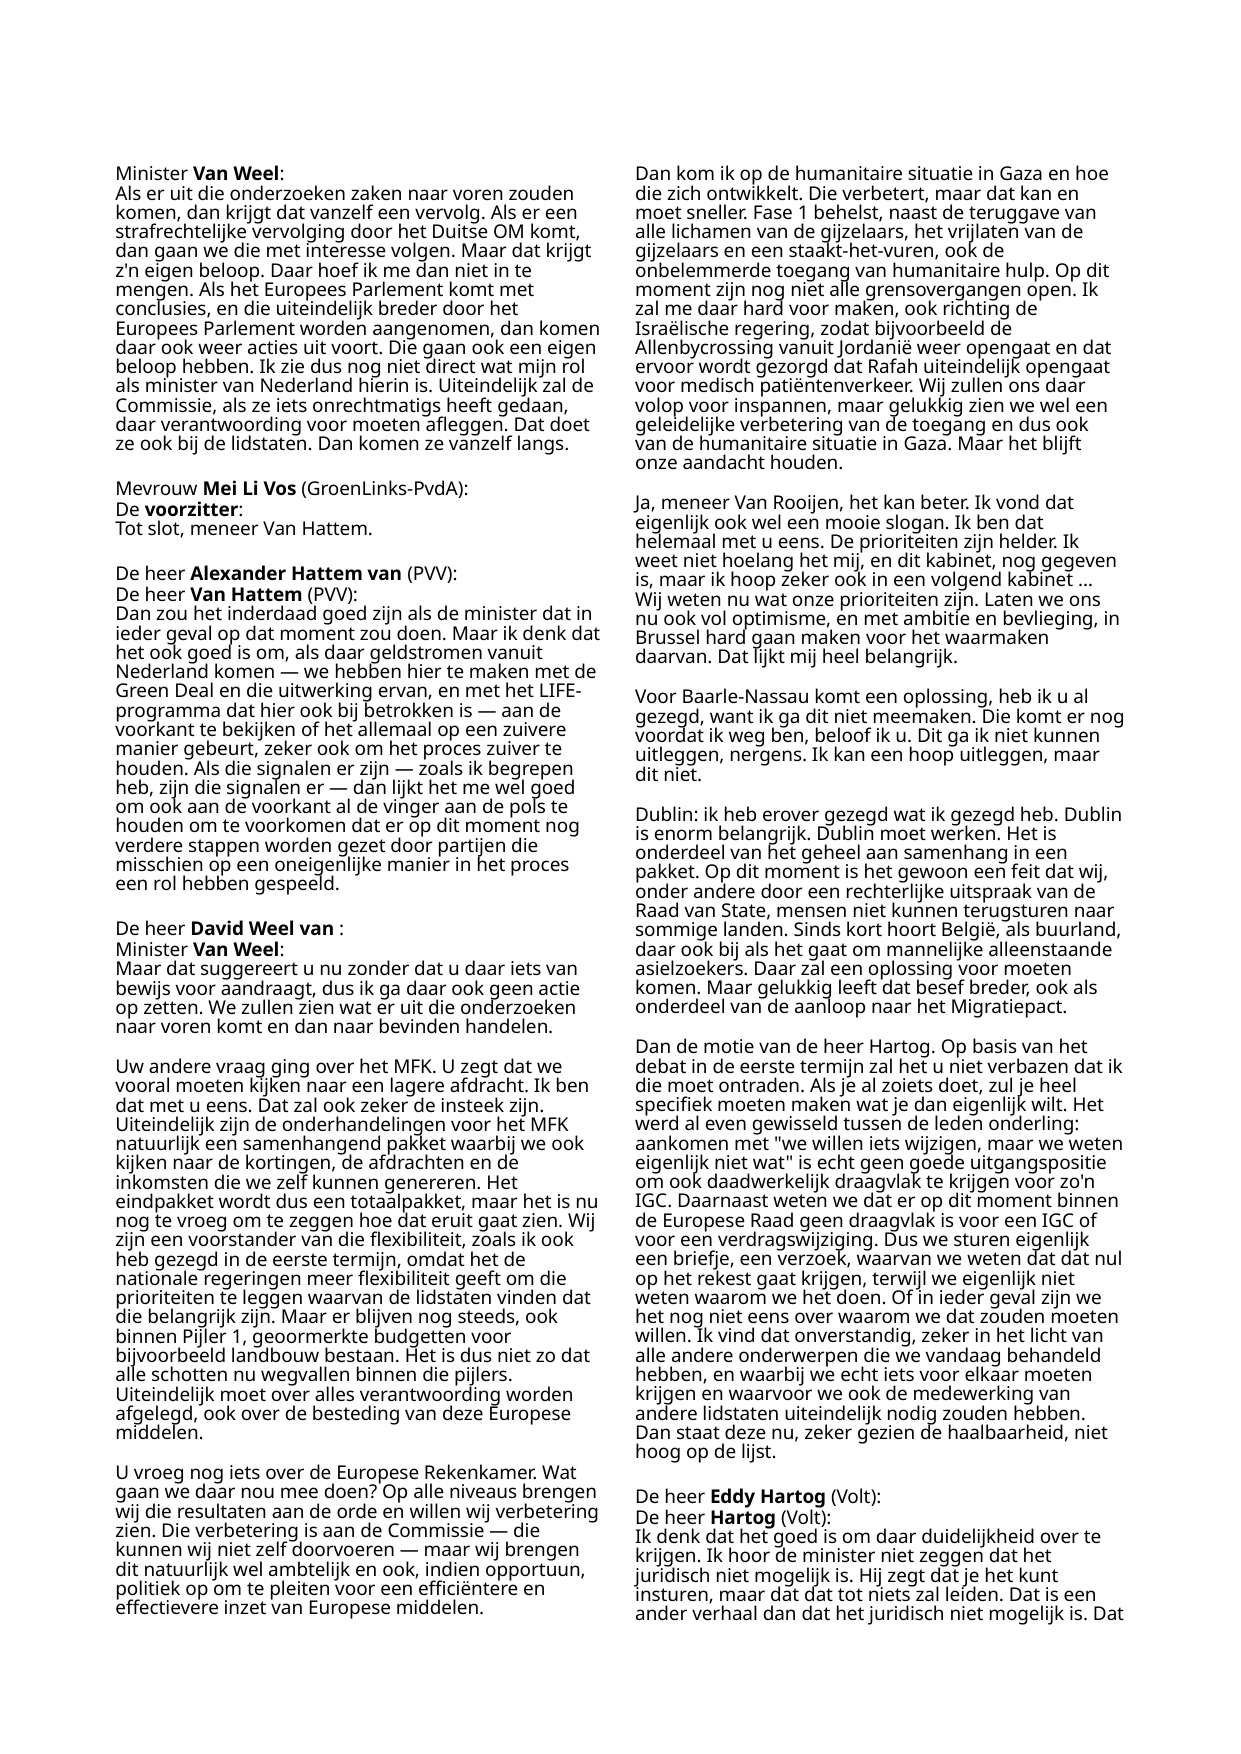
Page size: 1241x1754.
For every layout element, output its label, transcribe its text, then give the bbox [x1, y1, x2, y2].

text Dan de motie van de heer Hartog. Op basis van het debat in de eerste termijn zal het u niet verbazen dat ik die moet ontraden. Als je al zoiets doet, zul je heel specifiek moeten maken wat je dan eigenlijk wilt. Het werd al even gewisseld tussen de leden onderling: aankomen met "we willen iets wijzigen, maar we weten eigenlijk niet wat" is echt geen goede uitgangspositie om ook daadwerkelijk draagvlak te krijgen voor zo'n IGC. Daarnaast weten we dat er op dit moment binnen de Europese Raad geen draagvlak is voor een IGC of voor een verdragswijziging. Dus we sturen eigenlijk een briefje, een verzoek, waarvan we weten dat dat nul op het rekest gaat krijgen, terwijl we eigenlijk niet weten waarom we het doen. Of in ieder geval zijn we het nog niet eens over waarom we dat zouden moeten willen. Ik vind dat onverstandig, zeker in het licht van alle andere onderwerpen die we vandaag behandeld hebben, en waarbij we echt iets voor elkaar moeten krijgen en waarvoor we ook de medewerking van andere lidstaten uiteindelijk nodig zouden hebben. Dan staat deze nu, zeker gezien de haalbaarheid, niet hoog op de lijst. [635, 1038, 1125, 1462]
text Maar dat suggereert u nu zonder dat u daar iets van bewijs voor aandraagt, dus ik ga daar ook geen actie op zetten. We zullen zien wat er uit die onderzoeken naar voren komt en dan naar bevinden handelen. [115, 960, 605, 1037]
text Tot slot, meneer Van Hattem. [115, 520, 605, 539]
text Uw andere vraag ging over het MFK. U zegt dat we vooral moeten kijken naar een lagere afdracht. Ik ben dat met u eens. Dat zal ook zeker de insteek zijn. Uiteindelijk zijn de onderhandelingen voor het MFK natuurlijk een samenhangend pakket waarbij we ook kijken naar de kortingen, de afdrachten en de inkomsten die we zelf kunnen genereren. Het eindpakket wordt dus een totaalpakket, maar het is nu nog te vroeg om te zeggen hoe dat eruit gaat zien. Wij zijn een voorstander van die flexibiliteit, zoals ik ook heb gezegd in de eerste termijn, omdat het de nationale regeringen meer flexibiliteit geeft om die prioriteiten te leggen waarvan de lidstaten vinden dat die belangrijk zijn. Maar er blijven nog steeds, ook binnen Pijler 1, geoormerkte budgetten voor bijvoorbeeld landbouw bestaan. Het is dus niet zo dat alle schotten nu wegvallen binnen die pijlers. Uiteindelijk moet over alles verantwoording worden afgelegd, ook over de besteding van deze Europese middelen. [115, 1058, 605, 1443]
text De voorzitter: [115, 501, 605, 520]
text Minister Van Weel: [115, 941, 605, 960]
text Dublin: ik heb erover gezegd wat ik gezegd heb. Dublin is enorm belangrijk. Dublin moet werken. Het is onderdeel van het geheel aan samenhang in een pakket. Op dit moment is het gewoon een feit dat wij, onder andere door een rechterlijke uitspraak van de Raad van State, mensen niet kunnen terugsturen naar sommige landen. Sinds kort hoort België, als buurland, daar ook bij als het gaat om mannelijke alleenstaande asielzoekers. Daar zal een oplossing voor moeten komen. Maar gelukkig leeft dat besef breder, ook als onderdeel van de aanloop naar het Migratiepact. [635, 806, 1125, 1018]
text De heer Van Hattem (PVV): [115, 586, 605, 605]
text Dan zou het inderdaad goed zijn als de minister dat in ieder geval op dat moment zou doen. Maar ik denk dat het ook goed is om, als daar geldstromen vanuit Nederland komen — we hebben hier te maken met de Green Deal en die uitwerking ervan, en met het LIFE-programma dat hier ook bij betrokken is — aan de voorkant te bekijken of het allemaal op een zuivere manier gebeurt, zeker ook om het proces zuiver te houden. Als die signalen er zijn — zoals ik begrepen heb, zijn die signalen er — dan lijkt het me wel goed om ook aan de voorkant al de vinger aan de pols te houden om te voorkomen dat er op dit moment nog verdere stappen worden gezet door partijen die misschien op een oneigenlijke manier in het proces een rol hebben gespeeld. [115, 605, 605, 894]
text De heer Alexander Hattem van (PVV): [115, 560, 605, 586]
text Als er uit die onderzoeken zaken naar voren zouden komen, dan krijgt dat vanzelf een vervolg. Als er een strafrechtelijke vervolging door het Duitse OM komt, dan gaan we die met interesse volgen. Maar dat krijgt z'n eigen beloop. Daar hoef ik me dan niet in te mengen. Als het Europees Parlement komt met conclusies, en die uiteindelijk breder door het Europees Parlement worden aangenomen, dan komen daar ook weer acties uit voort. Die gaan ook een eigen beloop hebben. Ik zie dus nog niet direct wat mijn rol als minister van Nederland hierin is. Uiteindelijk zal de Commissie, als ze iets onrechtmatigs heeft gedaan, daar verantwoording voor moeten afleggen. Dat doet ze ook bij de lidstaten. Dan komen ze vanzelf langs. [115, 184, 605, 454]
text Dan kom ik op de humanitaire situatie in Gaza en hoe die zich ontwikkelt. Die verbetert, maar dat kan en moet sneller. Fase 1 behelst, naast de teruggave van alle lichamen van de gijzelaars, het vrijlaten van de gijzelaars en een staakt-het-vuren, ook de onbelemmerde toegang van humanitaire hulp. Op dit moment zijn nog niet alle grensovergangen open. Ik zal me daar hard voor maken, ook richting de Israëlische regering, zodat bijvoorbeeld de Allenbycrossing vanuit Jordanië weer opengaat en dat ervoor wordt gezorgd dat Rafah uiteindelijk opengaat voor medisch patiëntenverkeer. Wij zullen ons daar volop voor inspannen, maar gelukkig zien we wel een geleidelijke verbetering van de toegang en dus ook van de humanitaire situatie in Gaza. Maar het blijft onze aandacht houden. [635, 165, 1125, 474]
text De heer Eddy Hartog (Volt): [635, 1483, 1125, 1509]
text Voor Baarle-Nassau komt een oplossing, heb ik u al gezegd, want ik ga dit niet meemaken. Die komt er nog voordat ik weg ben, beloof ik u. Dit ga ik niet kunnen uitleggen, nergens. Ik kan een hoop uitleggen, maar dit niet. [635, 688, 1125, 785]
text De heer David Weel van : [115, 915, 605, 941]
text Minister Van Weel: [115, 165, 605, 184]
text Ja, meneer Van Rooijen, het kan beter. Ik vond dat eigenlijk ook wel een mooie slogan. Ik ben dat helemaal met u eens. De prioriteiten zijn helder. Ik weet niet hoelang het mij, en dit kabinet, nog gegeven is, maar ik hoop zeker ook in een volgend kabinet … Wij weten nu wat onze prioriteiten zijn. Laten we ons nu ook vol optimisme, en met ambitie en bevlieging, in Brussel hard gaan maken voor het waarmaken daarvan. Dat lijkt mij heel belangrijk. [635, 494, 1125, 668]
text Ik denk dat het goed is om daar duidelijkheid over te krijgen. Ik hoor de minister niet zeggen dat het juridisch niet mogelijk is. Hij zegt dat je het kunt insturen, maar dat dat tot niets zal leiden. Dat is een ander verhaal dan dat het juridisch niet mogelijk is. Dat [635, 1528, 1125, 1624]
text Mevrouw Mei Li Vos (GroenLinks-PvdA): [115, 475, 605, 501]
text De heer Hartog (Volt): [635, 1509, 1125, 1528]
text U vroeg nog iets over de Europese Rekenkamer. Wat gaan we daar nou mee doen? Op alle niveaus brengen wij die resultaten aan de orde en willen wij verbetering zien. Die verbetering is aan de Commissie — die kunnen wij niet zelf doorvoeren — maar wij brengen dit natuurlijk wel ambtelijk en ook, indien opportuun, politiek op om te pleiten voor een efficiëntere en effectievere inzet van Europese middelen. [115, 1464, 605, 1618]
